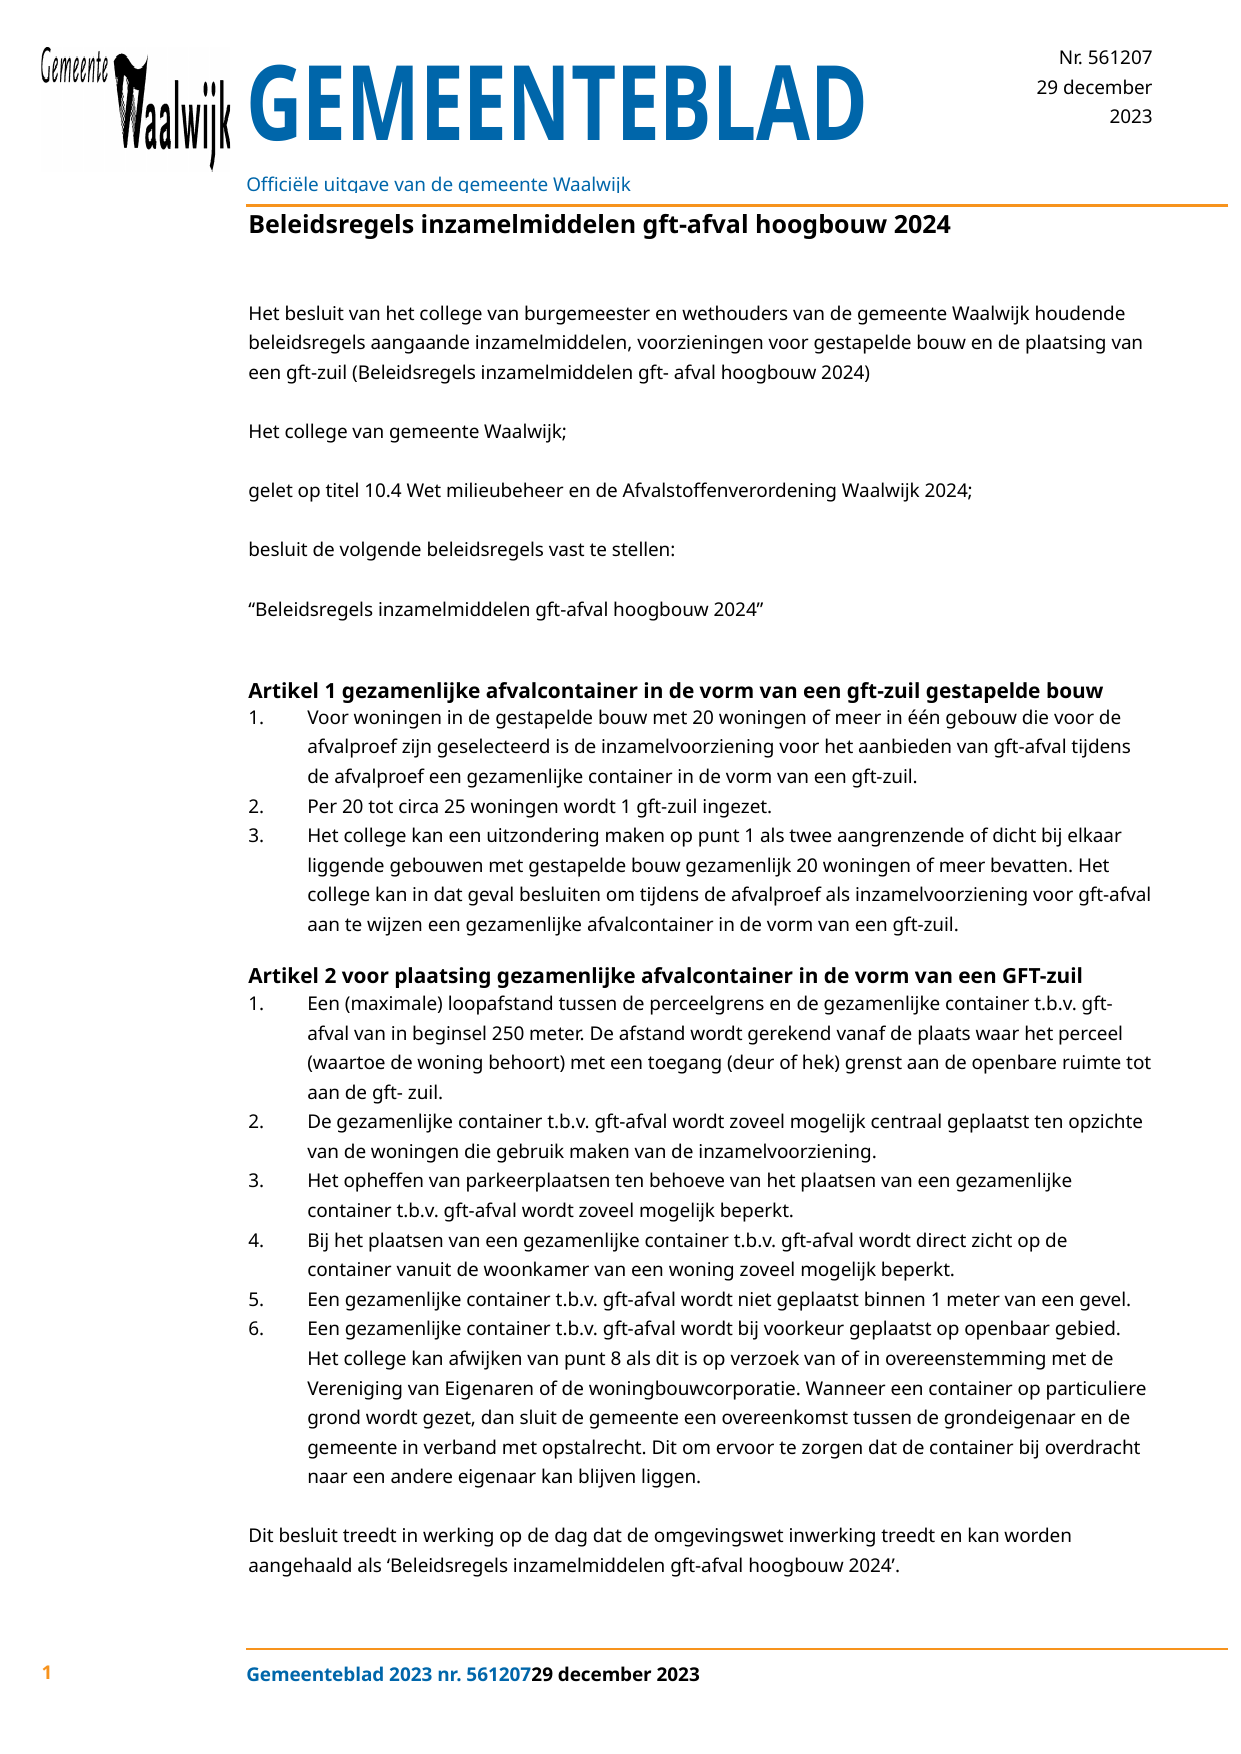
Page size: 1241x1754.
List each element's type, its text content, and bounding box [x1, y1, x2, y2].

list Een gezamenlijke container t.b.v. gft-afval wordt bij voorkeur geplaatst op openbaar gebied. Het college kan afwijken van punt 8 als dit is op verzoek van of in overeenstemming met de Vereniging van Eigenaren of de woningbouwcorporatie. Wanneer een container op particuliere grond wordt gezet, dan sluit de gemeente een overeenkomst tussen de grondeigenaar en de gemeente in verband met opstalrecht. Dit om ervoor te zorgen dat de container bij overdracht naar een andere eigenaar kan blijven liggen. [248, 1316, 1152, 1489]
picture [41, 47, 231, 172]
list Voor woningen in de gestapelde bouw met 20 woningen of meer in één gebouw die voor de afvalproef zijn geselecteerd is de inzamelvoorziening voor het aanbieden van gft-afval tijdens de afvalproef een gezamenlijke container in de vorm van een gft-zuil. [248, 704, 1152, 789]
text Artikel 2 voor plaatsing gezamenlijke afvalcontainer in de vorm van een GFT-zuil [248, 962, 1152, 990]
text besluit de volgende beleidsregels vast te stellen: [248, 537, 1152, 562]
text Artikel 1 gezamenlijke afvalcontainer in de vorm van een gft-zuil gestapelde bouw [248, 676, 1152, 704]
list Een gezamenlijke container t.b.v. gft-afval wordt niet geplaatst binnen 1 meter van een gevel. [248, 1286, 1152, 1312]
list Het college kan een uitzondering maken op punt 1 als twee aangrenzende of dicht bij elkaar liggende gebouwen met gestapelde bouw gezamenlijk 20 woningen of meer bevatten. Het college kan in dat geval besluiten om tijdens de afvalproef als inzamelvoorziening voor gft-afval aan te wijzen een gezamenlijke afvalcontainer in de vorm van een gft-zuil. [248, 822, 1152, 937]
list De gezamenlijke container t.b.v. gft-afval wordt zoveel mogelijk centraal geplaatst ten opzichte van de woningen die gebruik maken van de inzamelvoorziening. [248, 1108, 1152, 1164]
list Bij het plaatsen van een gezamenlijke container t.b.v. gft-afval wordt direct zicht op de container vanuit de woonkamer van een woning zoveel mogelijk beperkt. [248, 1227, 1152, 1282]
text Het besluit van het college van burgemeester en wethouders van de gemeente Waalwijk houdende beleidsregels aangaande inzamelmiddelen, voorzieningen voor gestapelde bouw en de plaatsing van een gft-zuil (Beleidsregels inzamelmiddelen gft- afval hoogbouw 2024) [248, 300, 1152, 385]
text Het college van gemeente Waalwijk; [248, 418, 1152, 444]
text gelet op titel 10.4 Wet milieubeheer en de Afvalstoffenverordening Waalwijk 2024; [248, 477, 1152, 503]
text Beleidsregels inzamelmiddelen gft-afval hoogbouw 2024 [248, 207, 1152, 241]
list Per 20 tot circa 25 woningen wordt 1 gft-zuil ingezet. [248, 793, 1152, 819]
text “Beleidsregels inzamelmiddelen gft-afval hoogbouw 2024” [248, 596, 1152, 621]
text Dit besluit treedt in werking op de dag dat de omgevingswet inwerking treedt en kan worden aangehaald als ‘Beleidsregels inzamelmiddelen gft-afval hoogbouw 2024’. [248, 1523, 1152, 1578]
list Een (maximale) loopafstand tussen de perceelgrens en de gezamenlijke container t.b.v. gft-afval van in beginsel 250 meter. De afstand wordt gerekend vanaf de plaats waar het perceel (waartoe de woning behoort) met een toegang (deur of hek) grenst aan de openbare ruimte tot aan de gft- zuil. [248, 990, 1152, 1104]
list Het opheffen van parkeerplaatsen ten behoeve van het plaatsen van een gezamenlijke container t.b.v. gft-afval wordt zoveel mogelijk beperkt. [248, 1168, 1152, 1223]
